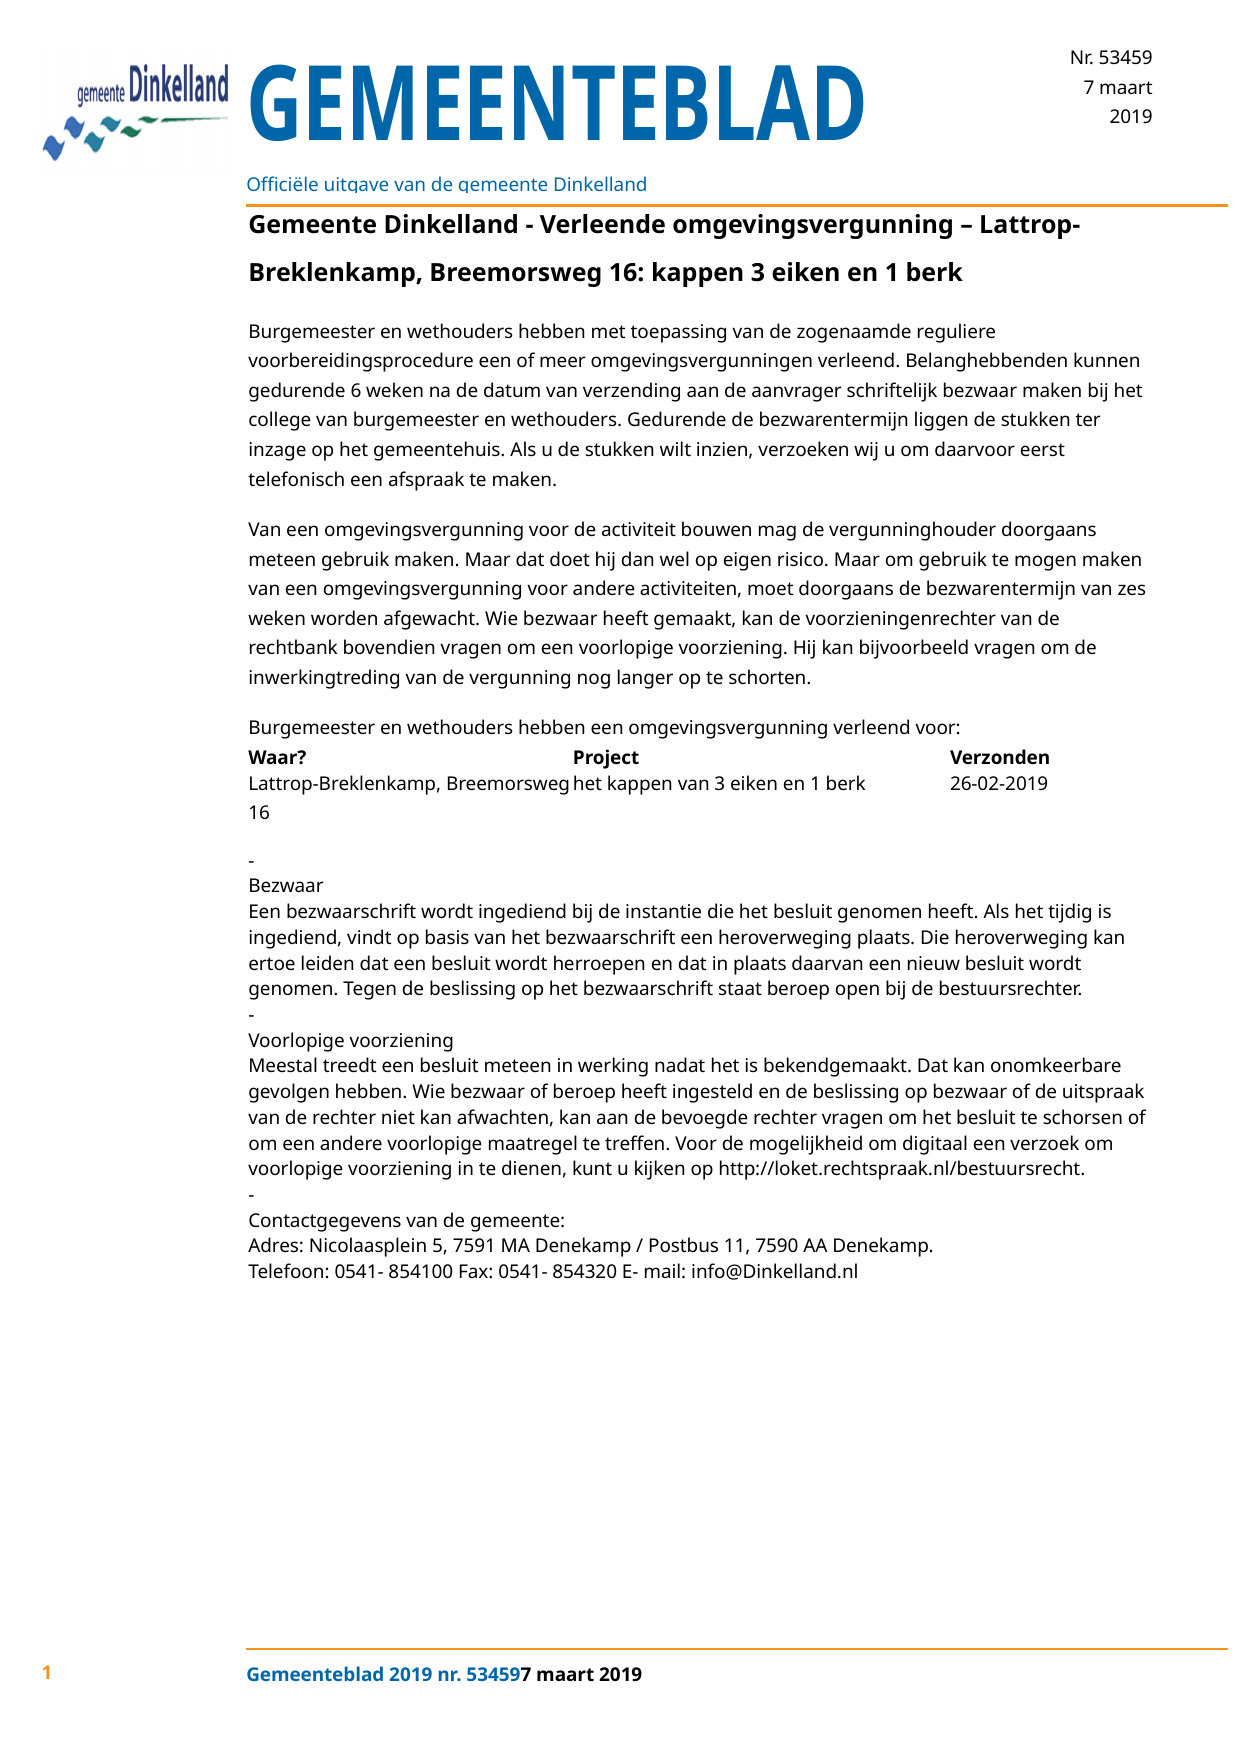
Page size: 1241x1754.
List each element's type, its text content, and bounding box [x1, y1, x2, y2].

text Voorlopige voorziening [248, 1027, 1152, 1053]
text Gemeente Dinkelland - Verleende omgevingsvergunning – Lattrop-Breklenkamp, Breemorsweg 16: kappen 3 eiken en 1 berk [248, 207, 1152, 288]
table_header Verzonden [950, 744, 1152, 770]
text Burgemeester en wethouders hebben een omgevingsvergunning verleend voor: [248, 714, 1152, 740]
text Telefoon: 0541- 854100 Fax: 0541- 854320 E- mail: info@Dinkelland.nl [248, 1258, 1152, 1284]
table_cell Lattrop-Breklenkamp, Breemorsweg 16 [248, 770, 573, 825]
table_cell 26-02-2019 [950, 770, 1152, 825]
table_header Project [573, 744, 950, 770]
text Adres: Nicolaasplein 5, 7591 MA Denekamp / Postbus 11, 7590 AA Denekamp. [248, 1233, 1152, 1258]
text Meestal treedt een besluit meteen in werking nadat het is bekendgemaakt. Dat kan onomkeerbare gevolgen hebben. Wie bezwaar of beroep heeft ingesteld en de beslissing op bezwaar of de uitspraak van de rechter niet kan afwachten, kan aan de bevoegde rechter vragen om het besluit te schorsen of om een andere voorlopige maatregel te treffen. Voor de mogelijkheid om digitaal een verzoek om voorlopige voorziening in te dienen, kunt u kijken op http://loket.rechtspraak.nl/bestuursrecht. [248, 1053, 1152, 1181]
picture [41, 47, 231, 172]
table_cell het kappen van 3 eiken en 1 berk [573, 770, 950, 825]
text Een bezwaarschrift wordt ingediend bij de instantie die het besluit genomen heeft. Als het tijdig is ingediend, vindt op basis van het bezwaarschrift een heroverweging plaats. Die heroverweging kan ertoe leiden dat een besluit wordt herroepen en dat in plaats daarvan een nieuw besluit wordt genomen. Tegen de beslissing op het bezwaarschrift staat beroep open bij de bestuursrechter. [248, 898, 1152, 1001]
text Burgemeester en wethouders hebben met toepassing van de zogenaamde reguliere voorbereidingsprocedure een of meer omgevingsvergunningen verleend. Belanghebbenden kunnen gedurende 6 weken na de datum van verzending aan de aanvrager schriftelijk bezwaar maken bij het college van burgemeester en wethouders. Gedurende de bezwarentermijn liggen de stukken ter inzage op het gemeentehuis. Als u de stukken wilt inzien, verzoeken wij u om daarvoor eerst telefonisch een afspraak te maken. [248, 318, 1152, 492]
table_header Waar? [248, 744, 573, 770]
text - [248, 1001, 1152, 1027]
text - [248, 1181, 1152, 1207]
text Contactgegevens van de gemeente: [248, 1207, 1152, 1233]
text - [248, 847, 1152, 872]
text Bezwaar [248, 872, 1152, 898]
text Van een omgevingsvergunning voor de activiteit bouwen mag de vergunninghouder doorgaans meteen gebruik maken. Maar dat doet hij dan wel op eigen risico. Maar om gebruik te mogen maken van een omgevingsvergunning voor andere activiteiten, moet doorgaans de bezwarentermijn van zes weken worden afgewacht. Wie bezwaar heeft gemaakt, kan de voorzieningenrechter van de rechtbank bovendien vragen om een voorlopige voorziening. Hij kan bijvoorbeeld vragen om de inwerkingtreding van de vergunning nog langer op te schorten. [248, 516, 1152, 690]
